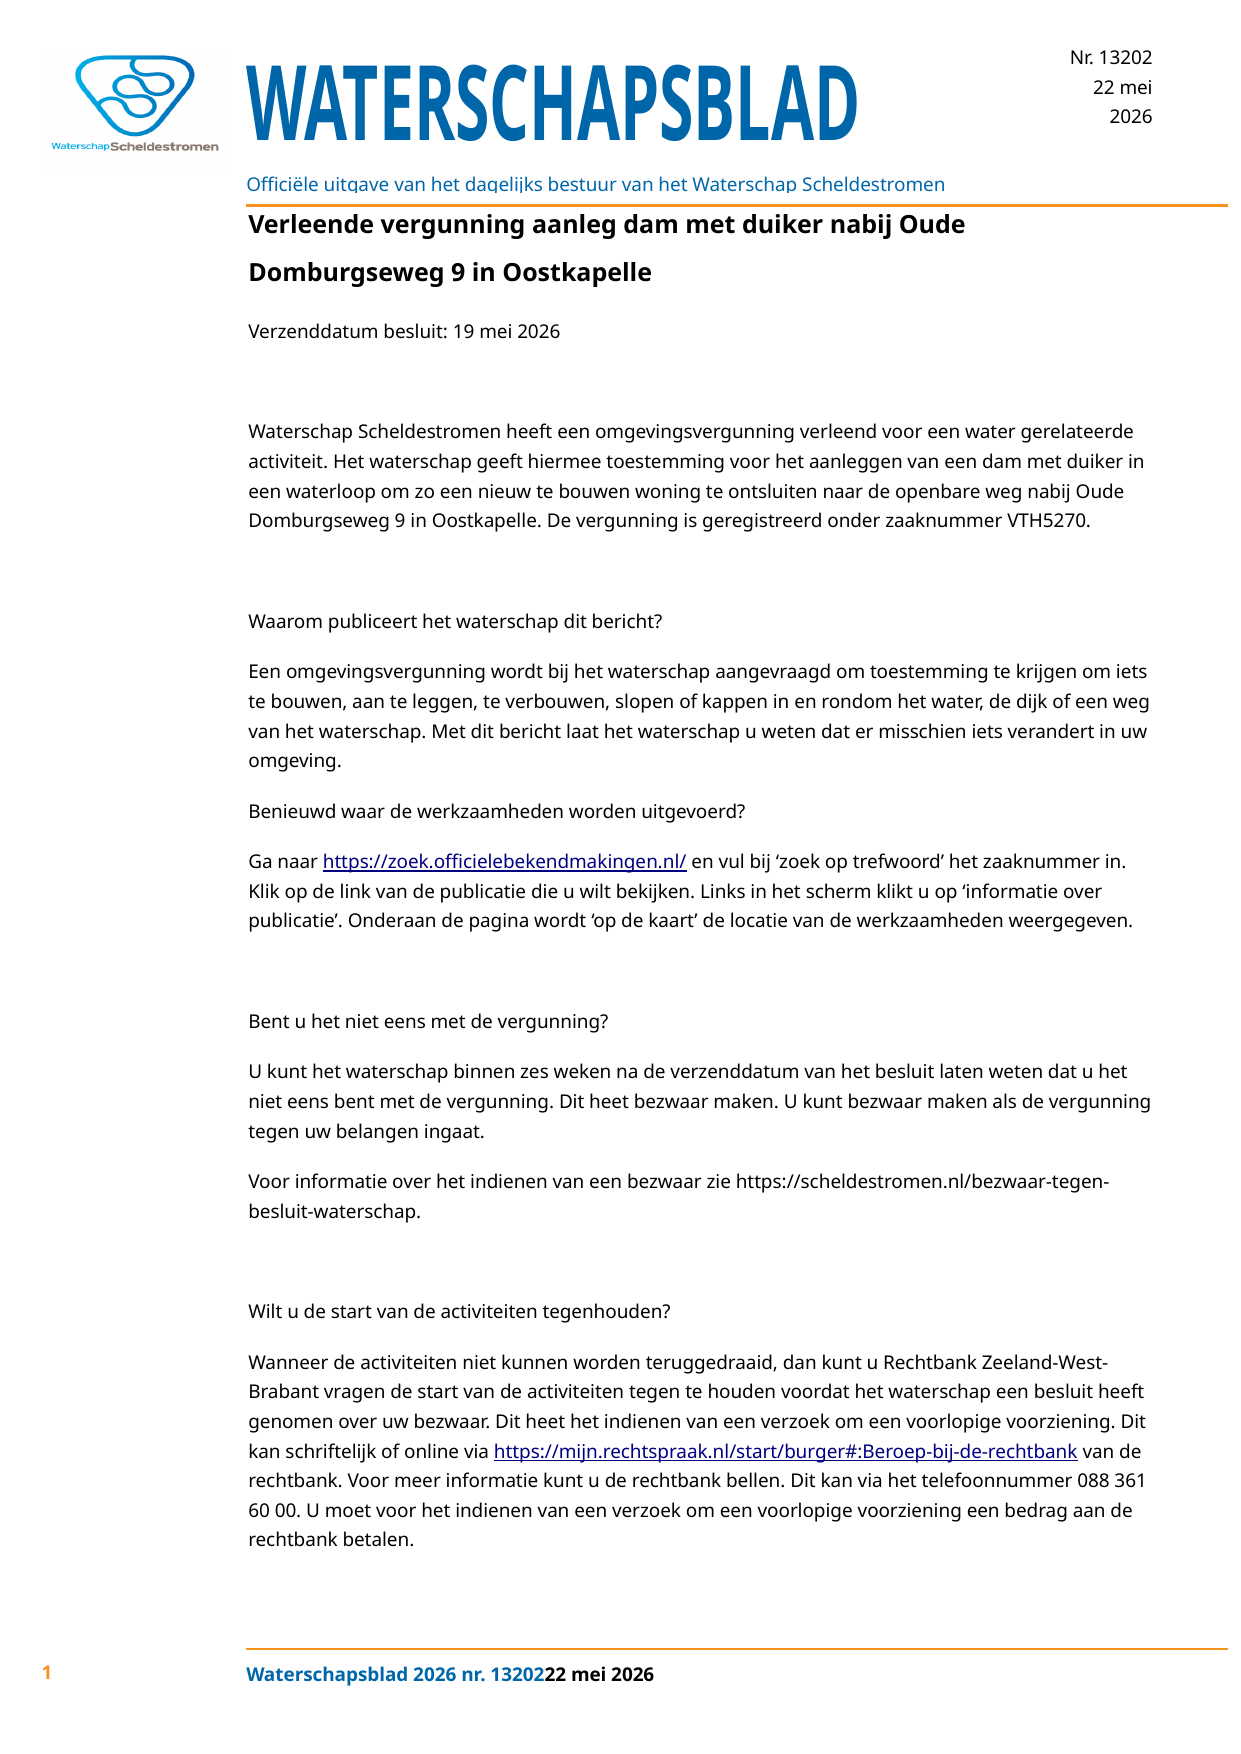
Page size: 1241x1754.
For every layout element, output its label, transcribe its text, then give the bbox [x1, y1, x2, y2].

picture [41, 47, 231, 172]
text Waarom publiceert het waterschap dit bericht? [248, 608, 1152, 634]
text Voor informatie over het indienen van een bezwaar zie https://scheldestromen.nl/bezwaar-tegen-besluit-waterschap. [248, 1168, 1152, 1224]
text Ga naar https://zoek.officielebekendmakingen.nl/ en vul bij ‘zoek op trefwoord’ het zaaknummer in. Klik op de link van de publicatie die u wilt bekijken. Links in het scherm klikt u op ‘informatie over publicatie’. Onderaan de pagina wordt ‘op de kaart’ de locatie van de werkzaamheden weergegeven. [248, 848, 1152, 933]
text U kunt het waterschap binnen zes weken na de verzenddatum van het besluit laten weten dat u het niet eens bent met de vergunning. Dit heet bezwaar maken. U kunt bezwaar maken als de vergunning tegen uw belangen ingaat. [248, 1059, 1152, 1144]
text Verzenddatum besluit: 19 mei 2026 [248, 318, 1152, 344]
text Verleende vergunning aanleg dam met duiker nabij Oude Domburgseweg 9 in Oostkapelle [248, 207, 1152, 288]
text Benieuwd waar de werkzaamheden worden uitgevoerd? [248, 798, 1152, 824]
text Wanneer de activiteiten niet kunnen worden teruggedraaid, dan kunt u Rechtbank Zeeland-West-Brabant vragen de start van de activiteiten tegen te houden voordat het waterschap een besluit heeft genomen over uw bezwaar. Dit heet het indienen van een verzoek om een voorlopige voorziening. Dit kan schriftelijk of online via https://mijn.rechtspraak.nl/start/burger#:Beroep-bij-de-rechtbank van de rechtbank. Voor meer informatie kunt u de rechtbank bellen. Dit kan via het telefoonnummer 088 361 60 00. U moet voor het indienen van een verzoek om een voorlopige voorziening een bedrag aan de rechtbank betalen. [248, 1349, 1152, 1552]
text Een omgevingsvergunning wordt bij het waterschap aangevraagd om toestemming te krijgen om iets te bouwen, aan te leggen, te verbouwen, slopen of kappen in en rondom het water, de dijk of een weg van het waterschap. Met dit bericht laat het waterschap u weten dat er misschien iets verandert in uw omgeving. [248, 659, 1152, 773]
text Waterschap Scheldestromen heeft een omgevingsvergunning verleend voor een water gerelateerde activiteit. Het waterschap geeft hiermee toestemming voor het aanleggen van een dam met duiker in een waterloop om zo een nieuw te bouwen woning te ontsluiten naar de openbare weg nabij Oude Domburgseweg 9 in Oostkapelle. De vergunning is geregistreerd onder zaaknummer VTH5270. [248, 419, 1152, 533]
text Wilt u de start van de activiteiten tegenhouden? [248, 1299, 1152, 1324]
text Bent u het niet eens met de vergunning? [248, 1008, 1152, 1034]
